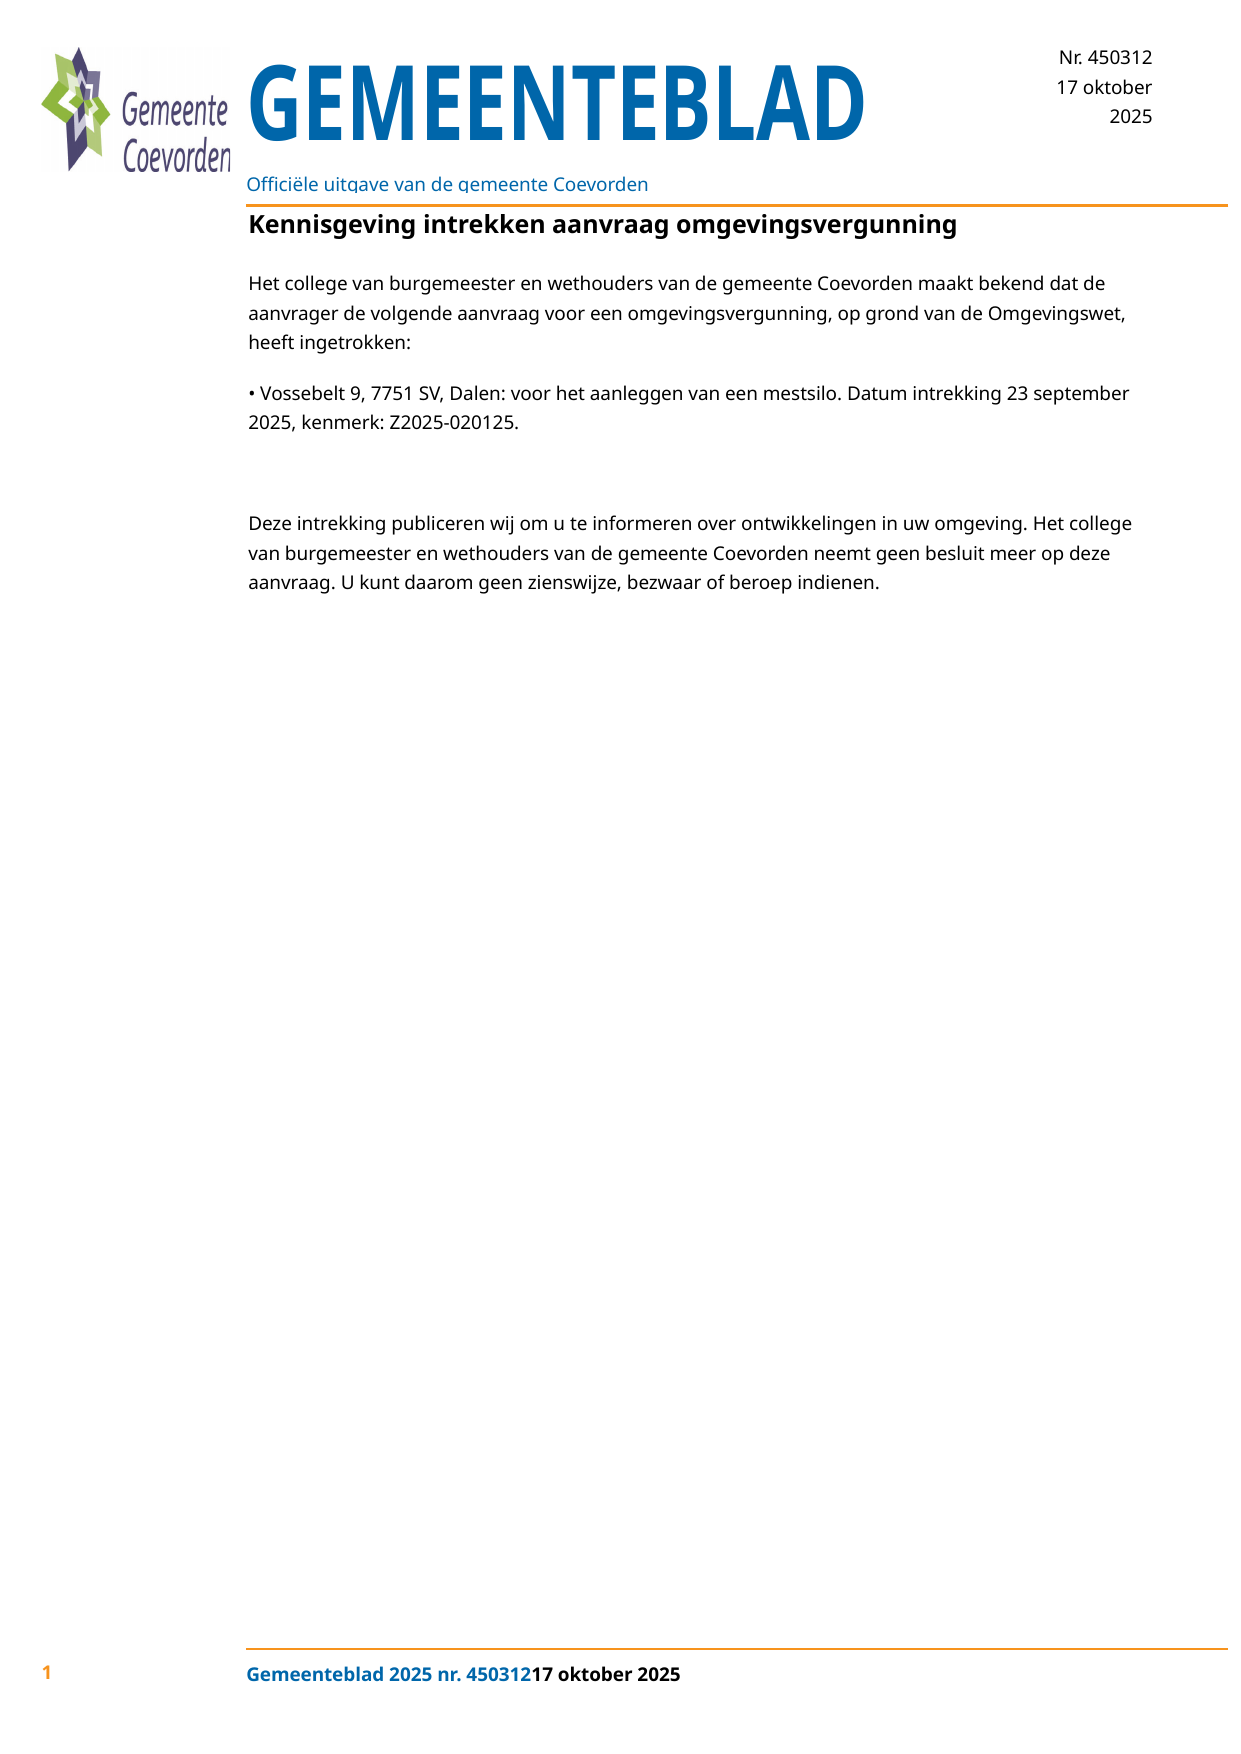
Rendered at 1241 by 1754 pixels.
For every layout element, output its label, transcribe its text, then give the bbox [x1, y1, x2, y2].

picture [41, 47, 231, 172]
text Het college van burgemeester en wethouders van de gemeente Coevorden maakt bekend dat de aanvrager de volgende aanvraag voor een omgevingsvergunning, op grond van de Omgevingswet, heeft ingetrokken: [248, 270, 1152, 355]
text Deze intrekking publiceren wij om u te informeren over ontwikkelingen in uw omgeving. Het college van burgemeester en wethouders van de gemeente Coevorden neemt geen besluit meer op deze aanvraag. U kunt daarom geen zienswijze, bezwaar of beroep indienen. [248, 510, 1152, 595]
text • Vossebelt 9, 7751 SV, Dalen: voor het aanleggen van een mestsilo. Datum intrekking 23 september 2025, kenmerk: Z2025-020125. [248, 380, 1152, 435]
text Kennisgeving intrekken aanvraag omgevingsvergunning [248, 207, 1152, 241]
